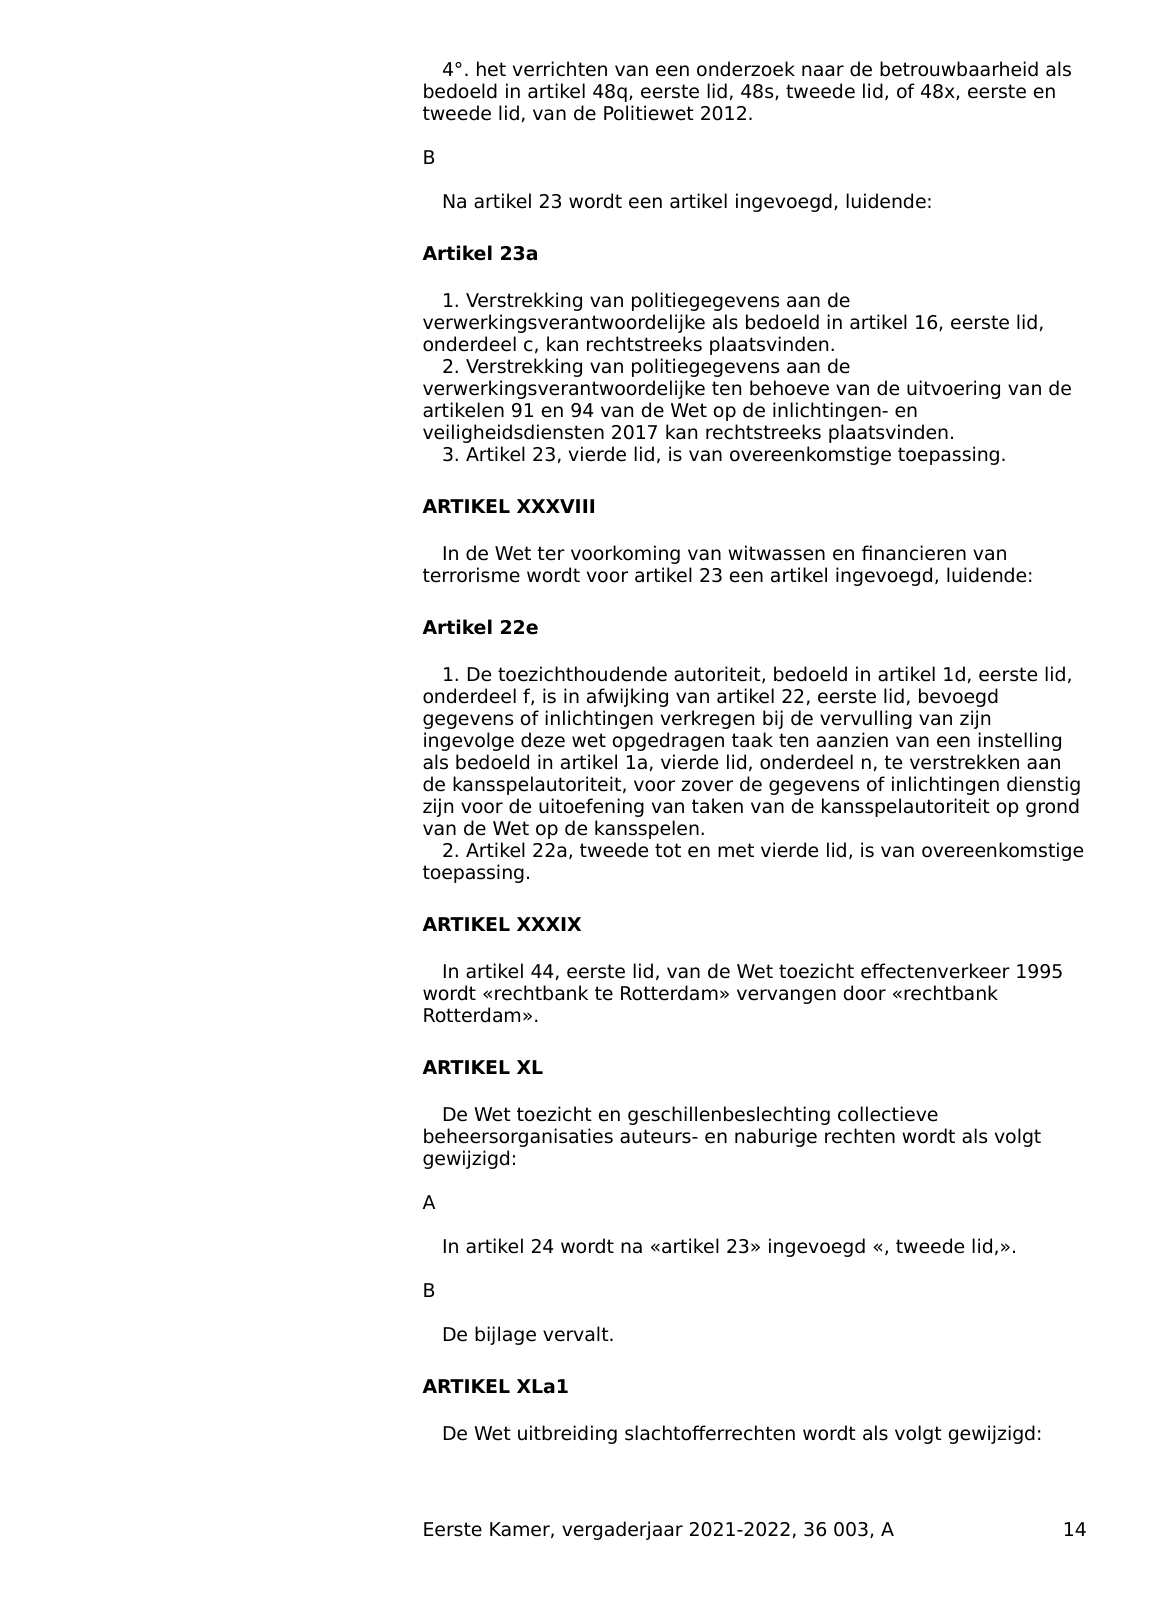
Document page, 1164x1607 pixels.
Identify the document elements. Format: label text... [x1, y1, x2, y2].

text 1. Verstrekking van politiegegevens aan de verwerkingsverantwoordelijke als bedoeld in artikel 16, eerste lid, onderdeel c, kan rechtstreeks plaatsvinden. [422, 290, 1087, 356]
text De Wet uitbreiding slachtofferrechten wordt als volgt gewijzigd: [422, 1423, 1087, 1445]
subtitle ARTIKEL XLa1 [422, 1376, 1087, 1398]
subtitle Artikel 23a [422, 243, 1087, 265]
text In de Wet ter voorkoming van witwassen en financieren van terrorisme wordt voor artikel 23 een artikel ingevoegd, luidende: [422, 543, 1087, 587]
subtitle ARTIKEL XL [422, 1057, 1087, 1079]
text 3. Artikel 23, vierde lid, is van overeenkomstige toepassing. [422, 444, 1087, 466]
subtitle ARTIKEL XXXVIII [422, 496, 1087, 518]
text 1. De toezichthoudende autoriteit, bedoeld in artikel 1d, eerste lid, onderdeel f, is in afwijking van artikel 22, eerste lid, bevoegd gegevens of inlichtingen verkregen bij de vervulling van zijn ingevolge deze wet opgedragen taak ten aanzien van een instelling als bedoeld in artikel 1a, vierde lid, onderdeel n, te verstrekken aan de kansspelautoriteit, voor zover de gegevens of inlichtingen dienstig zijn voor de uitoefening van taken van de kansspelautoriteit op grond van de Wet op de kansspelen. [422, 664, 1087, 840]
subtitle ARTIKEL XXXIX [422, 914, 1087, 936]
text 2. Verstrekking van politiegegevens aan de verwerkingsverantwoordelijke ten behoeve van de uitvoering van de artikelen 91 en 94 van de Wet op de inlichtingen- en veiligheidsdiensten 2017 kan rechtstreeks plaatsvinden. [422, 356, 1087, 444]
subtitle Artikel 22e [422, 617, 1087, 639]
text De Wet toezicht en geschillenbeslechting collectieve beheersorganisaties auteurs- en naburige rechten wordt als volgt gewijzigd: [422, 1104, 1087, 1170]
text In artikel 44, eerste lid, van de Wet toezicht effectenverkeer 1995 wordt «rechtbank te Rotterdam» vervangen door «rechtbank Rotterdam». [422, 961, 1087, 1027]
text In artikel 24 wordt na «artikel 23» ingevoegd «, tweede lid,». [422, 1236, 1087, 1258]
text B [422, 147, 1087, 169]
text 4°. het verrichten van een onderzoek naar de betrouwbaarheid als bedoeld in artikel 48q, eerste lid, 48s, tweede lid, of 48x, eerste en tweede lid, van de Politiewet 2012. [422, 59, 1087, 125]
text Na artikel 23 wordt een artikel ingevoegd, luidende: [422, 191, 1087, 213]
text 2. Artikel 22a, tweede tot en met vierde lid, is van overeenkomstige toepassing. [422, 840, 1087, 884]
text De bijlage vervalt. [422, 1324, 1087, 1346]
text A [422, 1192, 1087, 1214]
text B [422, 1280, 1087, 1302]
